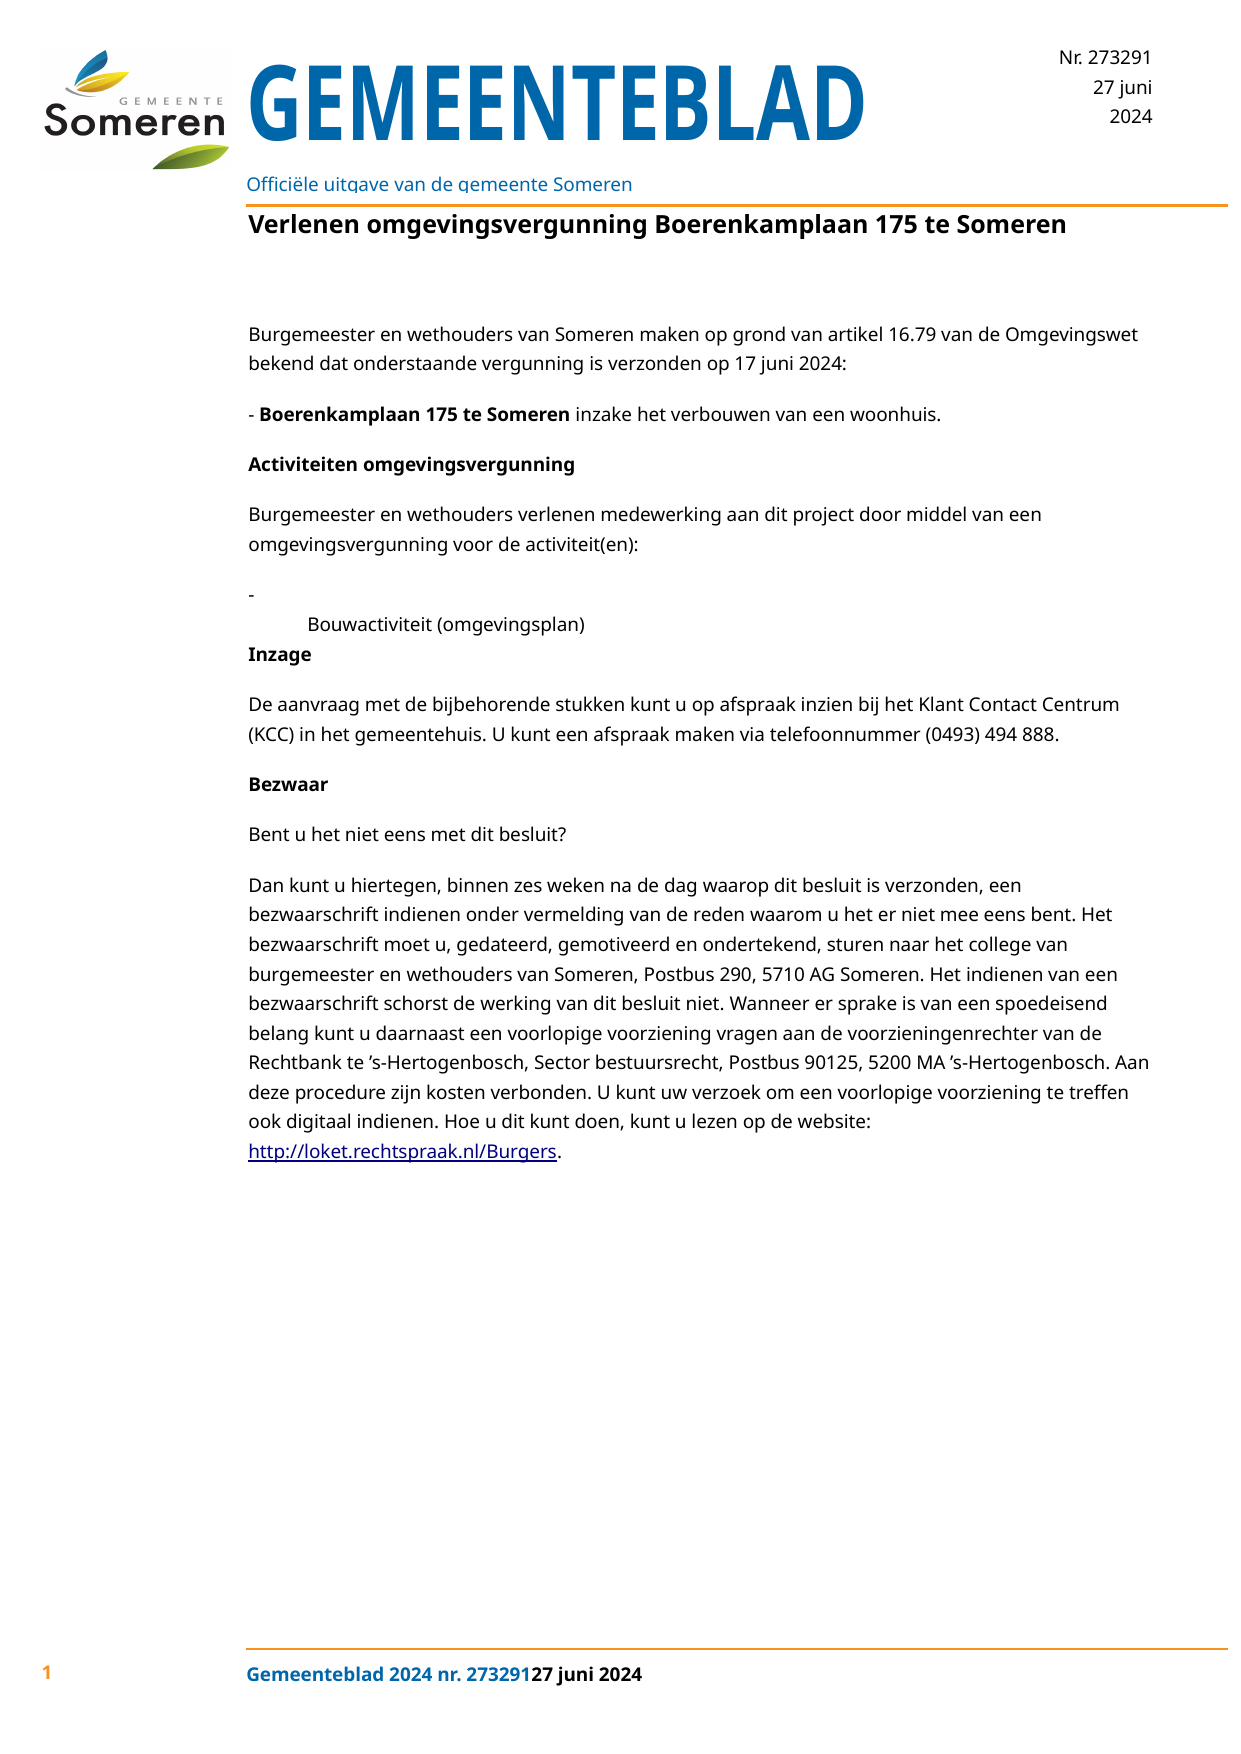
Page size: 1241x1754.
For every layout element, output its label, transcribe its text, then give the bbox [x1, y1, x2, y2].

list Bouwactiviteit (omgevingsplan) [248, 611, 1152, 637]
text Bezwaar [248, 771, 1152, 797]
text Dan kunt u hiertegen, binnen zes weken na de dag waarop dit besluit is verzonden, een bezwaarschrift indienen onder vermelding van de reden waarom u het er niet mee eens bent. Het bezwaarschrift moet u, gedateerd, gemotiveerd en ondertekend, sturen naar het college van burgemeester en wethouders van Someren, Postbus 290, 5710 AG Someren. Het indienen van een bezwaarschrift schorst de werking van dit besluit niet. Wanneer er sprake is van een spoedeisend belang kunt u daarnaast een voorlopige voorziening vragen aan de voorzieningenrechter van de Rechtbank te ’s-Hertogenbosch, Sector bestuursrecht, Postbus 90125, 5200 MA ’s-Hertogenbosch. Aan deze procedure zijn kosten verbonden. U kunt uw verzoek om een voorlopige voorziening te treffen ook digitaal indienen. Hoe u dit kunt doen, kunt u lezen op de website: http://loket.rechtspraak.nl/Burgers. [248, 872, 1152, 1164]
text - Boerenkamplaan 175 te Someren inzake het verbouwen van een woonhuis. [248, 401, 1152, 426]
text Inzage [248, 641, 1152, 666]
text Burgemeester en wethouders verlenen medewerking aan dit project door middel van een omgevingsvergunning voor de activiteit(en): [248, 502, 1152, 557]
text De aanvraag met de bijbehorende stukken kunt u op afspraak inzien bij het Klant Contact Centrum (KCC) in het gemeentehuis. U kunt een afspraak maken via telefoonnummer (0493) 494 888. [248, 691, 1152, 746]
text Verlenen omgevingsvergunning Boerenkamplaan 175 te Someren [248, 207, 1152, 241]
text Activiteiten omgevingsvergunning [248, 451, 1152, 477]
text Burgemeester en wethouders van Someren maken op grond van artikel 16.79 van de Omgevingswet bekend dat onderstaande vergunning is verzonden op 17 juni 2024: [248, 321, 1152, 376]
text Bent u het niet eens met dit besluit? [248, 822, 1152, 847]
picture [41, 47, 231, 172]
